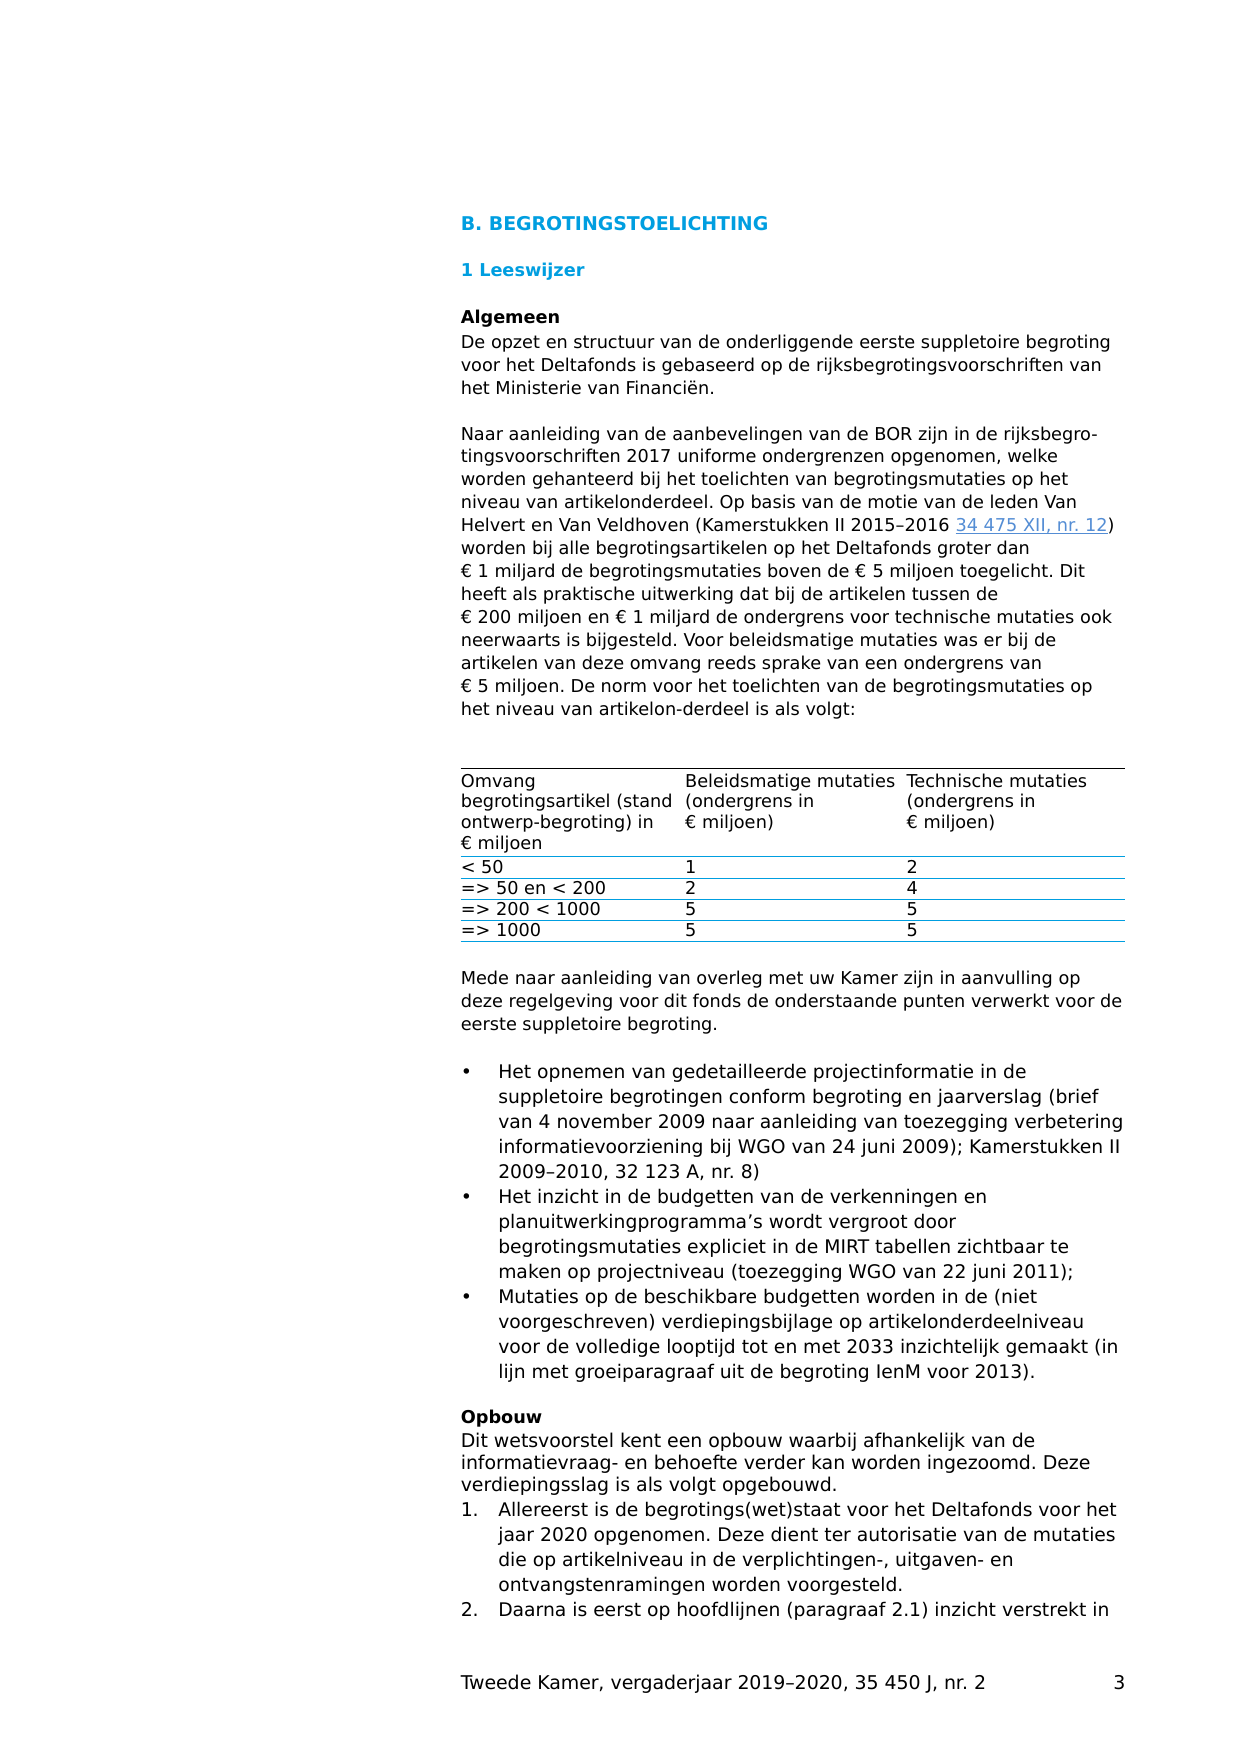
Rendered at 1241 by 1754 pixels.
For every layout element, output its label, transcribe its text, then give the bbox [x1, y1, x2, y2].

table_cell 5 [682, 900, 903, 920]
text De opzet en structuur van de onderliggende eerste suppletoire begroting voor het Deltafonds is gebaseerd op de rijksbegrotingsvoorschriften van het Ministerie van Financiën. [461, 330, 1125, 399]
table_cell Technische mutaties (ondergrens in € miljoen) [904, 769, 1125, 856]
table_cell 1 [682, 857, 903, 877]
table_cell 2 [904, 857, 1125, 877]
table_cell < 50 [461, 857, 682, 877]
text Dit wetsvoorstel kent een opbouw waarbij afhankelijk van de informatievraag- en behoefte verder kan worden ingezoomd. Deze verdiepingsslag is als volgt opgebouwd. [461, 1430, 1125, 1496]
table_cell => 1000 [461, 921, 682, 941]
table_cell 2 [682, 879, 903, 898]
table_cell Omvang begrotingsartikel (stand ontwerp-begroting) in € miljoen [461, 769, 682, 856]
text Opbouw [461, 1405, 1125, 1428]
table_cell 4 [904, 879, 1125, 898]
table_cell => 200 < 1000 [461, 900, 682, 920]
text Mede naar aanleiding van overleg met uw Kamer zijn in aanvulling op deze regelgeving voor dit fonds de onderstaande punten verwerkt voor de eerste suppletoire begroting. [461, 966, 1125, 1035]
list Het inzicht in de budgetten van de verkenningen en planuitwerkingprogramma’s wordt vergroot door begrotingsmutaties expliciet in de MIRT tabellen zichtbaar te maken op projectniveau (toezegging WGO van 22 juni 2011); [461, 1183, 1125, 1283]
table_cell 5 [682, 921, 903, 941]
list Daarna is eerst op hoofdlijnen (paragraaf 2.1) inzicht verstrekt in [461, 1596, 1125, 1621]
table_cell 5 [904, 921, 1125, 941]
table_cell => 50 en < 200 [461, 879, 682, 898]
list Mutaties op de beschikbare budgetten worden in de (niet voorgeschreven) verdiepingsbijlage op artikelonderdeelniveau voor de volledige looptijd tot en met 2033 inzichtelijk gemaakt (in lijn met groeiparagraaf uit de begroting IenM voor 2013). [461, 1283, 1125, 1383]
table_header Tabel 1 Ondergrenzen conform RBV [461, 743, 1125, 767]
title 1 Leeswijzer [461, 258, 1125, 281]
list Het opnemen van gedetailleerde projectinformatie in de suppletoire begrotingen conform begroting en jaarverslag (brief van 4 november 2009 naar aanleiding van toezegging verbetering informatievoorziening bij WGO van 24 juni 2009); Kamerstukken II 2009–2010, 32 123 A, nr. 8) [461, 1058, 1125, 1183]
table_cell Beleidsmatige mutaties (ondergrens in € miljoen) [682, 769, 903, 856]
title B. BEGROTINGSTOELICHTING [461, 213, 1125, 235]
list Allereerst is de begrotings(wet)staat voor het Deltafonds voor het jaar 2020 opgenomen. Deze dient ter autorisatie van de mutaties die op artikelniveau in de verplichtingen-, uitgaven- en ontvangstenramingen worden voorgesteld. [461, 1496, 1125, 1596]
text Naar aanleiding van de aanbevelingen van de BOR zijn in de rijksbegro-tingsvoorschriften 2017 uniforme ondergrenzen opgenomen, welke worden gehanteerd bij het toelichten van begrotingsmutaties op het niveau van artikelonderdeel. Op basis van de motie van de leden Van Helvert en Van Veldhoven (Kamerstukken II 2015–2016 34 475 XII, nr. 12) worden bij alle begrotingsartikelen op het Deltafonds groter dan € 1 miljard de begrotingsmutaties boven de € 5 miljoen toegelicht. Dit heeft als praktische uitwerking dat bij de artikelen tussen de € 200 miljoen en € 1 miljard de ondergrens voor technische mutaties ook neerwaarts is bijgesteld. Voor beleidsmatige mutaties was er bij de artikelen van deze omvang reeds sprake van een ondergrens van € 5 miljoen. De norm voor het toelichten van de begrotingsmutaties op het niveau van artikelon-derdeel is als volgt: [461, 422, 1125, 719]
table_cell 5 [904, 900, 1125, 920]
text Algemeen [461, 305, 1125, 328]
